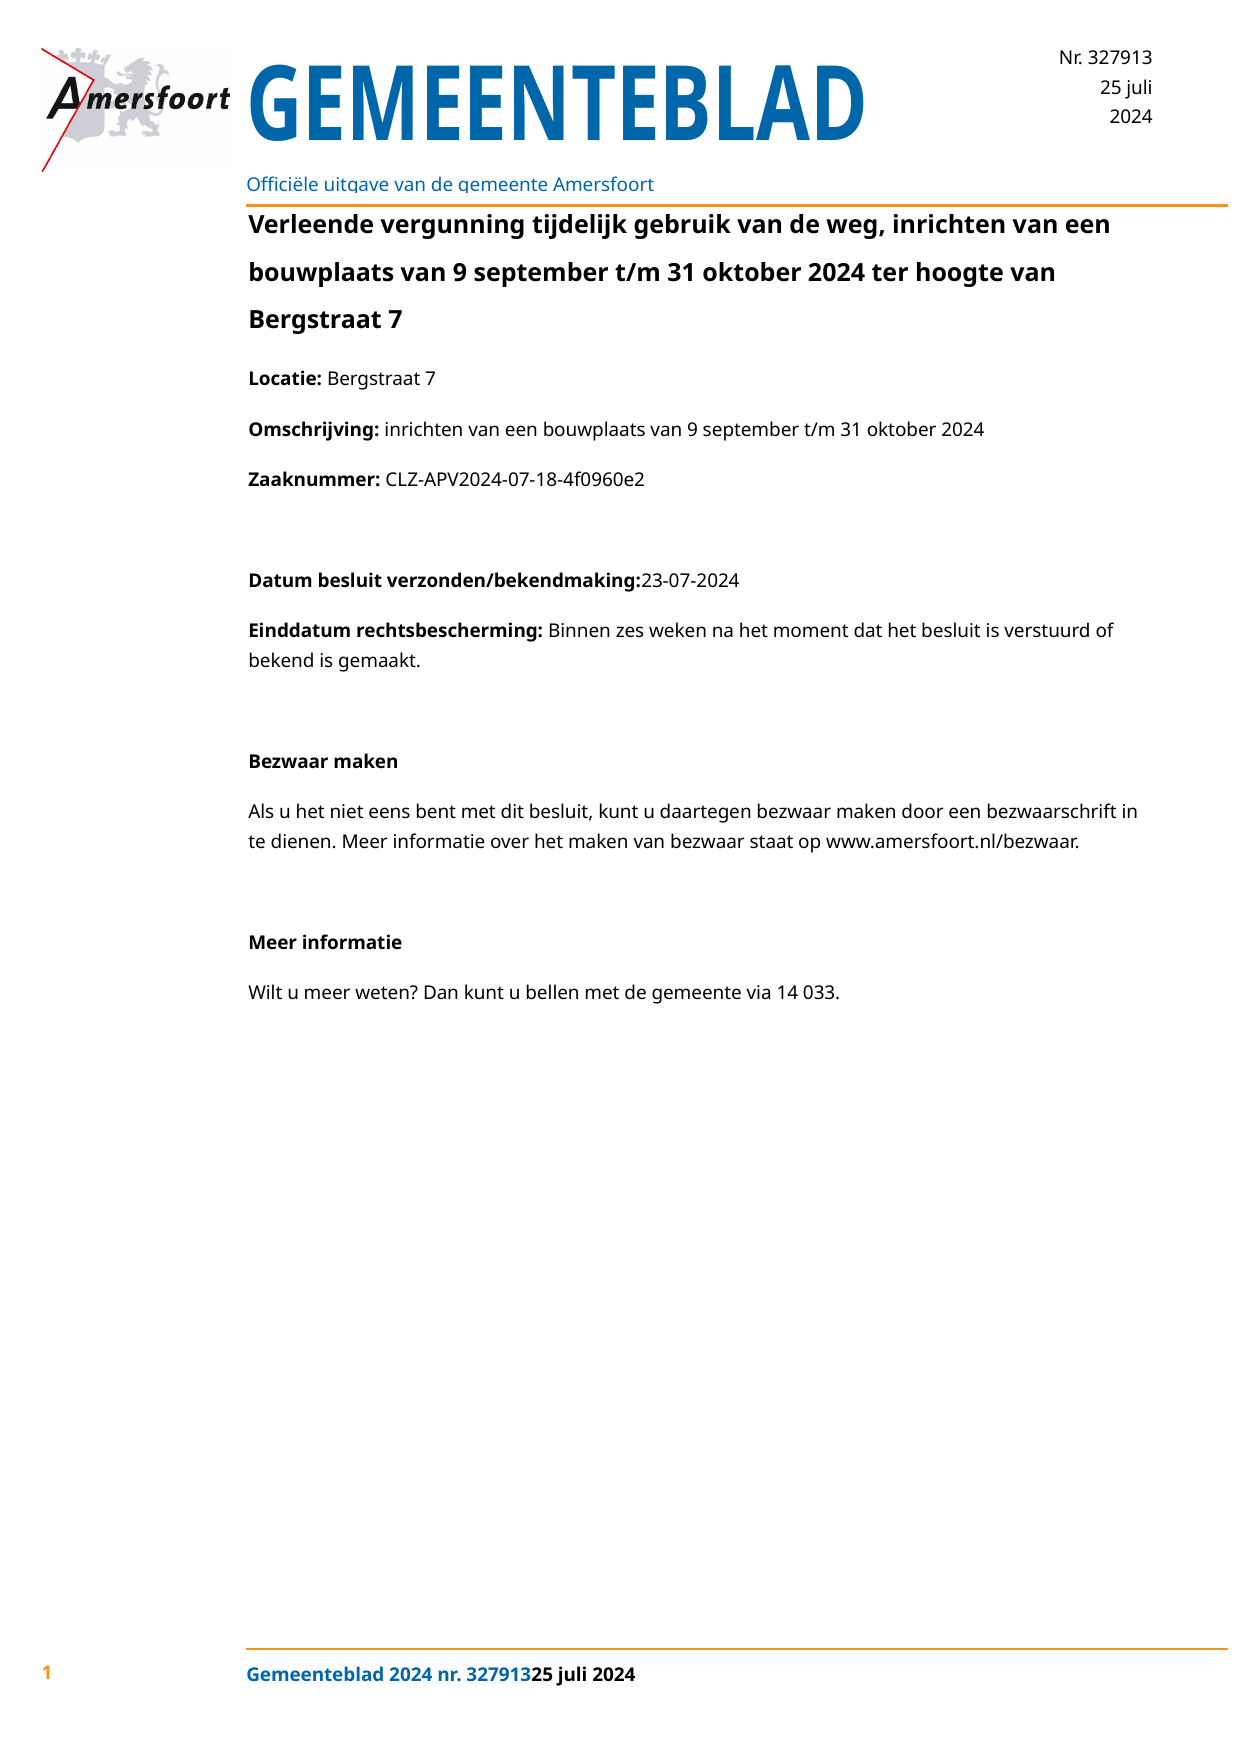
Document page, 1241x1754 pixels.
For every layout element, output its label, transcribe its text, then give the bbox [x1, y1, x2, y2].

text Meer informatie [248, 929, 1152, 954]
text Bezwaar maken [248, 748, 1152, 774]
text Zaaknummer: CLZ-APV2024-07-18-4f0960e2 [248, 466, 1152, 492]
text Locatie: Bergstraat 7 [248, 366, 1152, 391]
text Einddatum rechtsbescherming: Binnen zes weken na het moment dat het besluit is verstuurd of bekend is gemaakt. [248, 618, 1152, 673]
text Datum besluit verzonden/bekendmaking:23-07-2024 [248, 567, 1152, 593]
text Wilt u meer weten? Dan kunt u bellen met de gemeente via 14 033. [248, 979, 1152, 1005]
text Omschrijving: inrichten van een bouwplaats van 9 september t/m 31 oktober 2024 [248, 416, 1152, 442]
text Verleende vergunning tijdelijk gebruik van de weg, inrichten van een bouwplaats van 9 september t/m 31 oktober 2024 ter hoogte van Bergstraat 7 [248, 207, 1152, 336]
picture [41, 47, 231, 172]
text Als u het niet eens bent met dit besluit, kunt u daartegen bezwaar maken door een bezwaarschrift in te dienen. Meer informatie over het maken van bezwaar staat op www.amersfoort.nl/bezwaar. [248, 798, 1152, 854]
